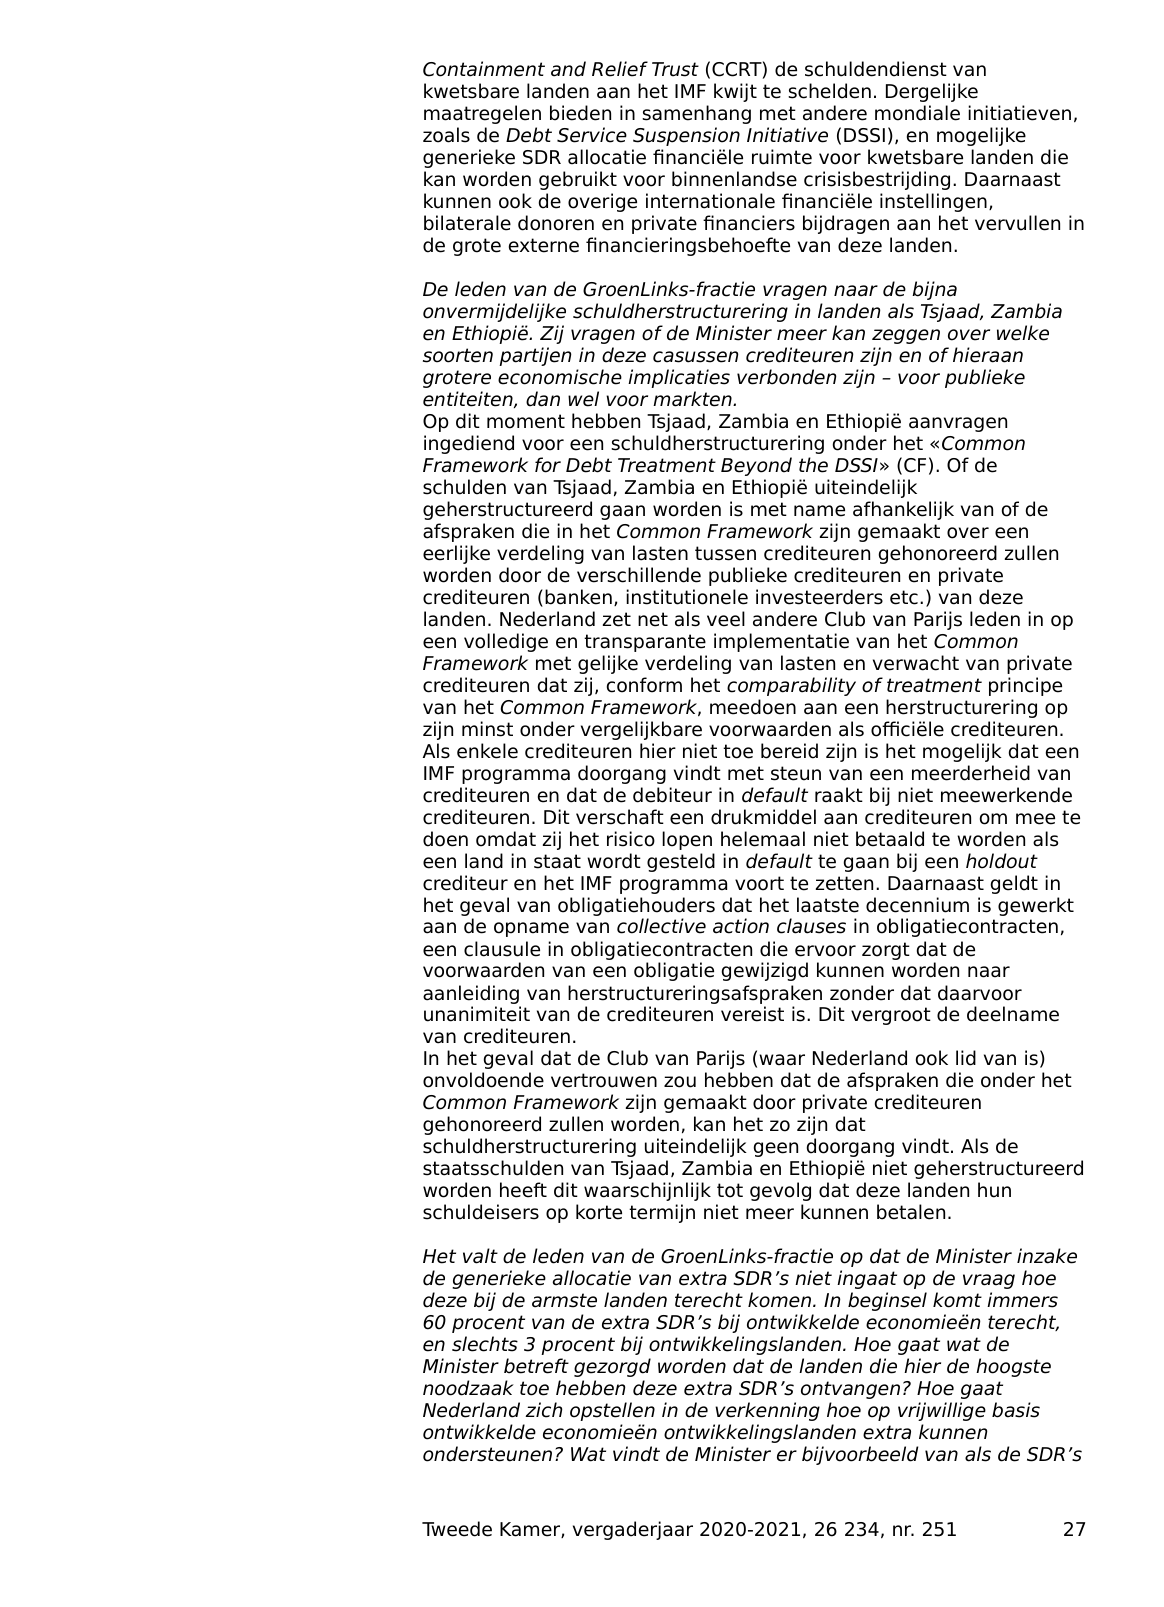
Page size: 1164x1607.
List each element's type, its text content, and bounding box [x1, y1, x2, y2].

text In het geval dat de Club van Parijs (waar Nederland ook lid van is) onvoldoende vertrouwen zou hebben dat de afspraken die onder het Common Framework zijn gemaakt door private crediteuren gehonoreerd zullen worden, kan het zo zijn dat schuldherstructurering uiteindelijk geen doorgang vindt. Als de staatsschulden van Tsjaad, Zambia en Ethiopië niet geherstructureerd worden heeft dit waarschijnlijk tot gevolg dat deze landen hun schuldeisers op korte termijn niet meer kunnen betalen. [422, 1048, 1087, 1224]
text Containment and Relief Trust (CCRT) de schuldendienst van kwetsbare landen aan het IMF kwijt te schelden. Dergelijke maatregelen bieden in samenhang met andere mondiale initiatieven, zoals de Debt Service Suspension Initiative (DSSI), en mogelijke generieke SDR allocatie financiële ruimte voor kwetsbare landen die kan worden gebruikt voor binnenlandse crisisbestrijding. Daarnaast kunnen ook de overige internationale financiële instellingen, bilaterale donoren en private financiers bijdragen aan het vervullen in de grote externe financieringsbehoefte van deze landen. [422, 59, 1087, 257]
text De leden van de GroenLinks-fractie vragen naar de bijna onvermijdelijke schuldherstructurering in landen als Tsjaad, Zambia en Ethiopië. Zij vragen of de Minister meer kan zeggen over welke soorten partijen in deze casussen crediteuren zijn en of hieraan grotere economische implicaties verbonden zijn – voor publieke entiteiten, dan wel voor markten. [422, 279, 1087, 411]
text Op dit moment hebben Tsjaad, Zambia en Ethiopië aanvragen ingediend voor een schuldherstructurering onder het «Common Framework for Debt Treatment Beyond the DSSI» (CF). Of de schulden van Tsjaad, Zambia en Ethiopië uiteindelijk geherstructureerd gaan worden is met name afhankelijk van of de afspraken die in het Common Framework zijn gemaakt over een eerlijke verdeling van lasten tussen crediteuren gehonoreerd zullen worden door de verschillende publieke crediteuren en private crediteuren (banken, institutionele investeerders etc.) van deze landen. Nederland zet net als veel andere Club van Parijs leden in op een volledige en transparante implementatie van het Common Framework met gelijke verdeling van lasten en verwacht van private crediteuren dat zij, conform het comparability of treatment principe van het Common Framework, meedoen aan een herstructurering op zijn minst onder vergelijkbare voorwaarden als officiële crediteuren. [422, 411, 1087, 741]
text Als enkele crediteuren hier niet toe bereid zijn is het mogelijk dat een IMF programma doorgang vindt met steun van een meerderheid van crediteuren en dat de debiteur in default raakt bij niet meewerkende crediteuren. Dit verschaft een drukmiddel aan crediteuren om mee te doen omdat zij het risico lopen helemaal niet betaald te worden als een land in staat wordt gesteld in default te gaan bij een holdout crediteur en het IMF programma voort te zetten. Daarnaast geldt in het geval van obligatiehouders dat het laatste decennium is gewerkt aan de opname van collective action clauses in obligatiecontracten, een clausule in obligatiecontracten die ervoor zorgt dat de voorwaarden van een obligatie gewijzigd kunnen worden naar aanleiding van herstructureringsafspraken zonder dat daarvoor unanimiteit van de crediteuren vereist is. Dit vergroot de deelname van crediteuren. [422, 741, 1087, 1048]
text Het valt de leden van de GroenLinks-fractie op dat de Minister inzake de generieke allocatie van extra SDR’s niet ingaat op de vraag hoe deze bij de armste landen terecht komen. In beginsel komt immers 60 procent van de extra SDR’s bij ontwikkelde economieën terecht, en slechts 3 procent bij ontwikkelingslanden. Hoe gaat wat de Minister betreft gezorgd worden dat de landen die hier de hoogste noodzaak toe hebben deze extra SDR’s ontvangen? Hoe gaat Nederland zich opstellen in de verkenning hoe op vrijwillige basis ontwikkelde economieën ontwikkelingslanden extra kunnen ondersteunen? Wat vindt de Minister er bijvoorbeeld van als de SDR’s [422, 1246, 1087, 1466]
